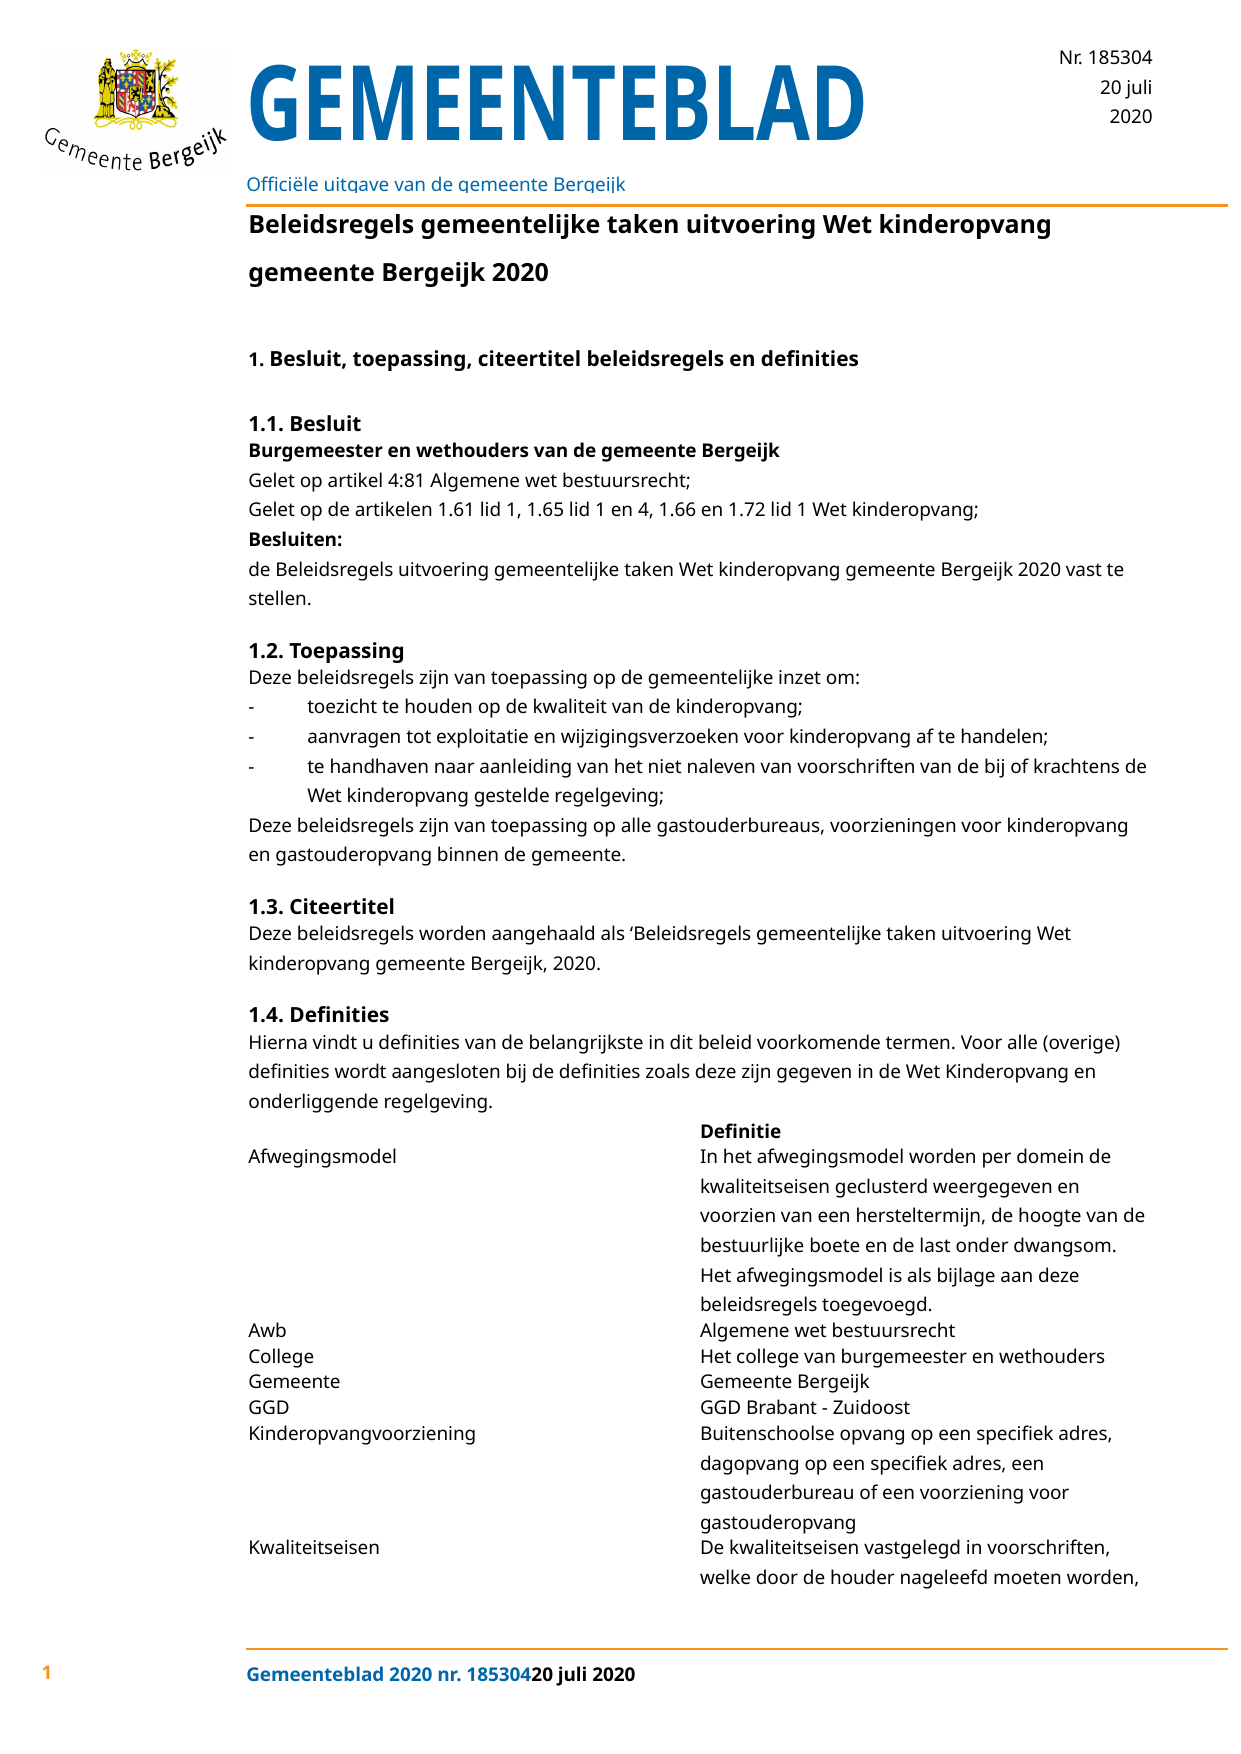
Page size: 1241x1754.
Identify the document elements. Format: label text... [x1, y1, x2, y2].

text Deze beleidsregels zijn van toepassing op alle gastouderbureaus, voorzieningen voor kinderopvang en gastouderopvang binnen de gemeente. [248, 812, 1152, 867]
table_header Definitie [700, 1118, 1152, 1143]
table_cell Het college van burgemeester en wethouders [700, 1343, 1152, 1369]
table_header [248, 1118, 700, 1143]
text 1.1. Besluit [248, 409, 1152, 437]
table_cell Kinderopvangvoorziening [248, 1420, 700, 1534]
text 1.3. Citeertitel [248, 892, 1152, 921]
list te handhaven naar aanleiding van het niet naleven van voorschriften van de bij of krachtens de Wet kinderopvang gestelde regelgeving; [248, 753, 1152, 808]
list toezicht te houden op de kwaliteit van de kinderopvang; [248, 694, 1152, 719]
table_cell Afwegingsmodel [248, 1144, 700, 1317]
table_cell In het afwegingsmodel worden per domein de kwaliteitseisen geclusterd weergegeven en voorzien van een hersteltermijn, de hoogte van de bestuurlijke boete en de last onder dwangsom. Het afwegingsmodel is als bijlage aan deze beleidsregels toegevoegd. [700, 1144, 1152, 1317]
text Deze beleidsregels zijn van toepassing op de gemeentelijke inzet om: [248, 664, 1152, 690]
text Besluiten: [248, 526, 1152, 552]
text 1.4. Definities [248, 1001, 1152, 1029]
table_cell Buitenschoolse opvang op een specifiek adres, dagopvang op een specifiek adres, een gastouderbureau of een voorziening voor gastouderopvang [700, 1420, 1152, 1534]
table_cell De kwaliteitseisen vastgelegd in voorschriften, welke door de houder nageleefd moeten worden, [700, 1535, 1152, 1590]
text Burgemeester en wethouders van de gemeente Bergeijk [248, 437, 1152, 463]
list aanvragen tot exploitatie en wijzigingsverzoeken voor kinderopvang af te handelen; [248, 723, 1152, 749]
text Gelet op artikel 4:81 Algemene wet bestuursrecht; [248, 467, 1152, 493]
table_cell Awb [248, 1317, 700, 1343]
text Beleidsregels gemeentelijke taken uitvoering Wet kinderopvang gemeente Bergeijk 2020 [248, 207, 1152, 288]
text 1.2. Toepassing [248, 636, 1152, 664]
table_cell GGD [248, 1394, 700, 1420]
table_cell College [248, 1343, 700, 1369]
text de Beleidsregels uitvoering gemeentelijke taken Wet kinderopvang gemeente Bergeijk 2020 vast te stellen. [248, 556, 1152, 611]
text Gelet op de artikelen 1.61 lid 1, 1.65 lid 1 en 4, 1.66 en 1.72 lid 1 Wet kinderopvang; [248, 497, 1152, 522]
table_cell GGD Brabant - Zuidoost [700, 1394, 1152, 1420]
text Hierna vindt u definities van de belangrijkste in dit beleid voorkomende termen. Voor alle (overige) definities wordt aangesloten bij de definities zoals deze zijn gegeven in de Wet Kinderopvang en onderliggende regelgeving. [248, 1029, 1152, 1114]
picture [41, 47, 231, 172]
table_cell Algemene wet bestuursrecht [700, 1317, 1152, 1343]
table_cell Gemeente Bergeijk [700, 1369, 1152, 1394]
table_cell Gemeente [248, 1369, 700, 1394]
text Deze beleidsregels worden aangehaald als ‘Beleidsregels gemeentelijke taken uitvoering Wet kinderopvang gemeente Bergeijk, 2020. [248, 921, 1152, 976]
text 1. Besluit, toepassing, citeertitel beleidsregels en definities [248, 344, 1152, 372]
table_cell Kwaliteitseisen [248, 1535, 700, 1590]
